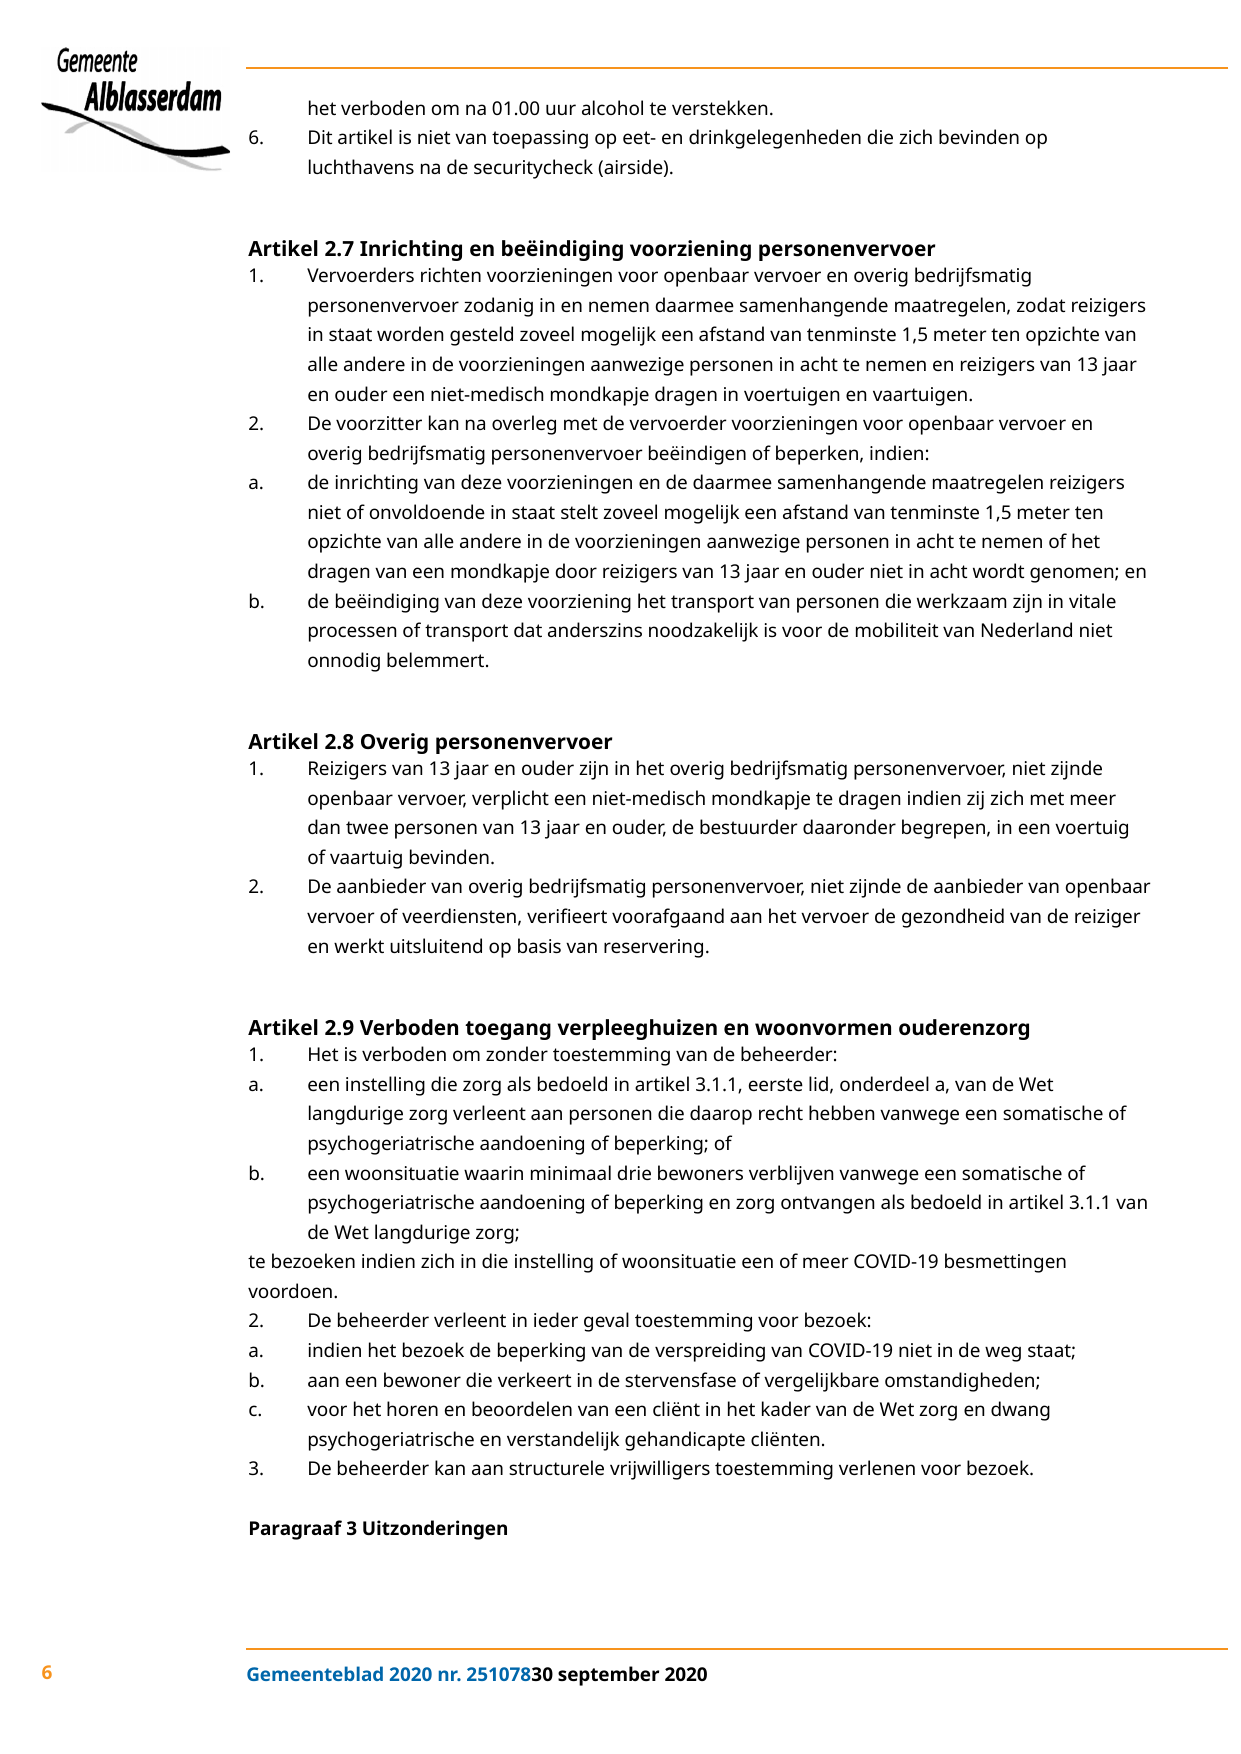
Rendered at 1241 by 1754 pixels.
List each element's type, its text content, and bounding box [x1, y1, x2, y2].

text Artikel 2.8 Overig personenvervoer [248, 727, 1152, 755]
list een woonsituatie waarin minimaal drie bewoners verblijven vanwege een somatische of psychogeriatrische aandoening of beperking en zorg ontvangen als bedoeld in artikel 3.1.1 van de Wet langdurige zorg; [248, 1160, 1152, 1244]
text Artikel 2.7 Inrichting en beëindiging voorziening personenvervoer [248, 234, 1152, 262]
list De aanbieder van overig bedrijfsmatig personenvervoer, niet zijnde de aanbieder van openbaar vervoer of veerdiensten, verifieert voorafgaand aan het vervoer de gezondheid van de reiziger en werkt uitsluitend op basis van reservering. [248, 874, 1152, 959]
list aan een bewoner die verkeert in de stervensfase of vergelijkbare omstandigheden; [248, 1367, 1152, 1392]
list De beheerder verleent in ieder geval toestemming voor bezoek: [248, 1308, 1152, 1333]
list het verboden om na 01.00 uur alcohol te verstekken. [248, 95, 1152, 121]
list Het is verboden om zonder toestemming van de beheerder: [248, 1041, 1152, 1067]
text Paragraaf 3 Uitzonderingen [248, 1515, 1152, 1540]
list Vervoerders richten voorzieningen voor openbaar vervoer en overig bedrijfsmatig personenvervoer zodanig in en nemen daarmee samenhangende maatregelen, zodat reizigers in staat worden gesteld zoveel mogelijk een afstand van tenminste 1,5 meter ten opzichte van alle andere in de voorzieningen aanwezige personen in acht te nemen en reizigers van 13 jaar en ouder een niet-medisch mondkapje dragen in voertuigen en vaartuigen. [248, 262, 1152, 406]
list Dit artikel is niet van toepassing op eet- en drinkgelegenheden die zich bevinden op luchthavens na de securitycheck (airside). [248, 124, 1152, 180]
text te bezoeken indien zich in die instelling of woonsituatie een of meer COVID-19 besmettingen voordoen. [248, 1248, 1152, 1304]
list indien het bezoek de beperking van de verspreiding van COVID-19 niet in de weg staat; [248, 1337, 1152, 1363]
list de beëindiging van deze voorziening het transport van personen die werkzaam zijn in vitale processen of transport dat anderszins noodzakelijk is voor de mobiliteit van Nederland niet onnodig belemmert. [248, 588, 1152, 673]
list De voorzitter kan na overleg met de vervoerder voorzieningen voor openbaar vervoer en overig bedrijfsmatig personenvervoer beëindigen of beperken, indien: [248, 410, 1152, 466]
list de inrichting van deze voorzieningen en de daarmee samenhangende maatregelen reizigers niet of onvoldoende in staat stelt zoveel mogelijk een afstand van tenminste 1,5 meter ten opzichte van alle andere in de voorzieningen aanwezige personen in acht te nemen of het dragen van een mondkapje door reizigers van 13 jaar en ouder niet in acht wordt genomen; en [248, 469, 1152, 584]
list De beheerder kan aan structurele vrijwilligers toestemming verlenen voor bezoek. [248, 1456, 1152, 1481]
text Artikel 2.9 Verboden toegang verpleeghuizen en woonvormen ouderenzorg [248, 1013, 1152, 1041]
list een instelling die zorg als bedoeld in artikel 3.1.1, eerste lid, onderdeel a, van de Wet langdurige zorg verleent aan personen die daarop recht hebben vanwege een somatische of psychogeriatrische aandoening of beperking; of [248, 1071, 1152, 1156]
list voor het horen en beoordelen van een cliënt in het kader van de Wet zorg en dwang psychogeriatrische en verstandelijk gehandicapte cliënten. [248, 1396, 1152, 1452]
picture [41, 47, 231, 172]
list Reizigers van 13 jaar en ouder zijn in het overig bedrijfsmatig personenvervoer, niet zijnde openbaar vervoer, verplicht een niet-medisch mondkapje te dragen indien zij zich met meer dan twee personen van 13 jaar en ouder, de bestuurder daaronder begrepen, in een voertuig of vaartuig bevinden. [248, 755, 1152, 870]
